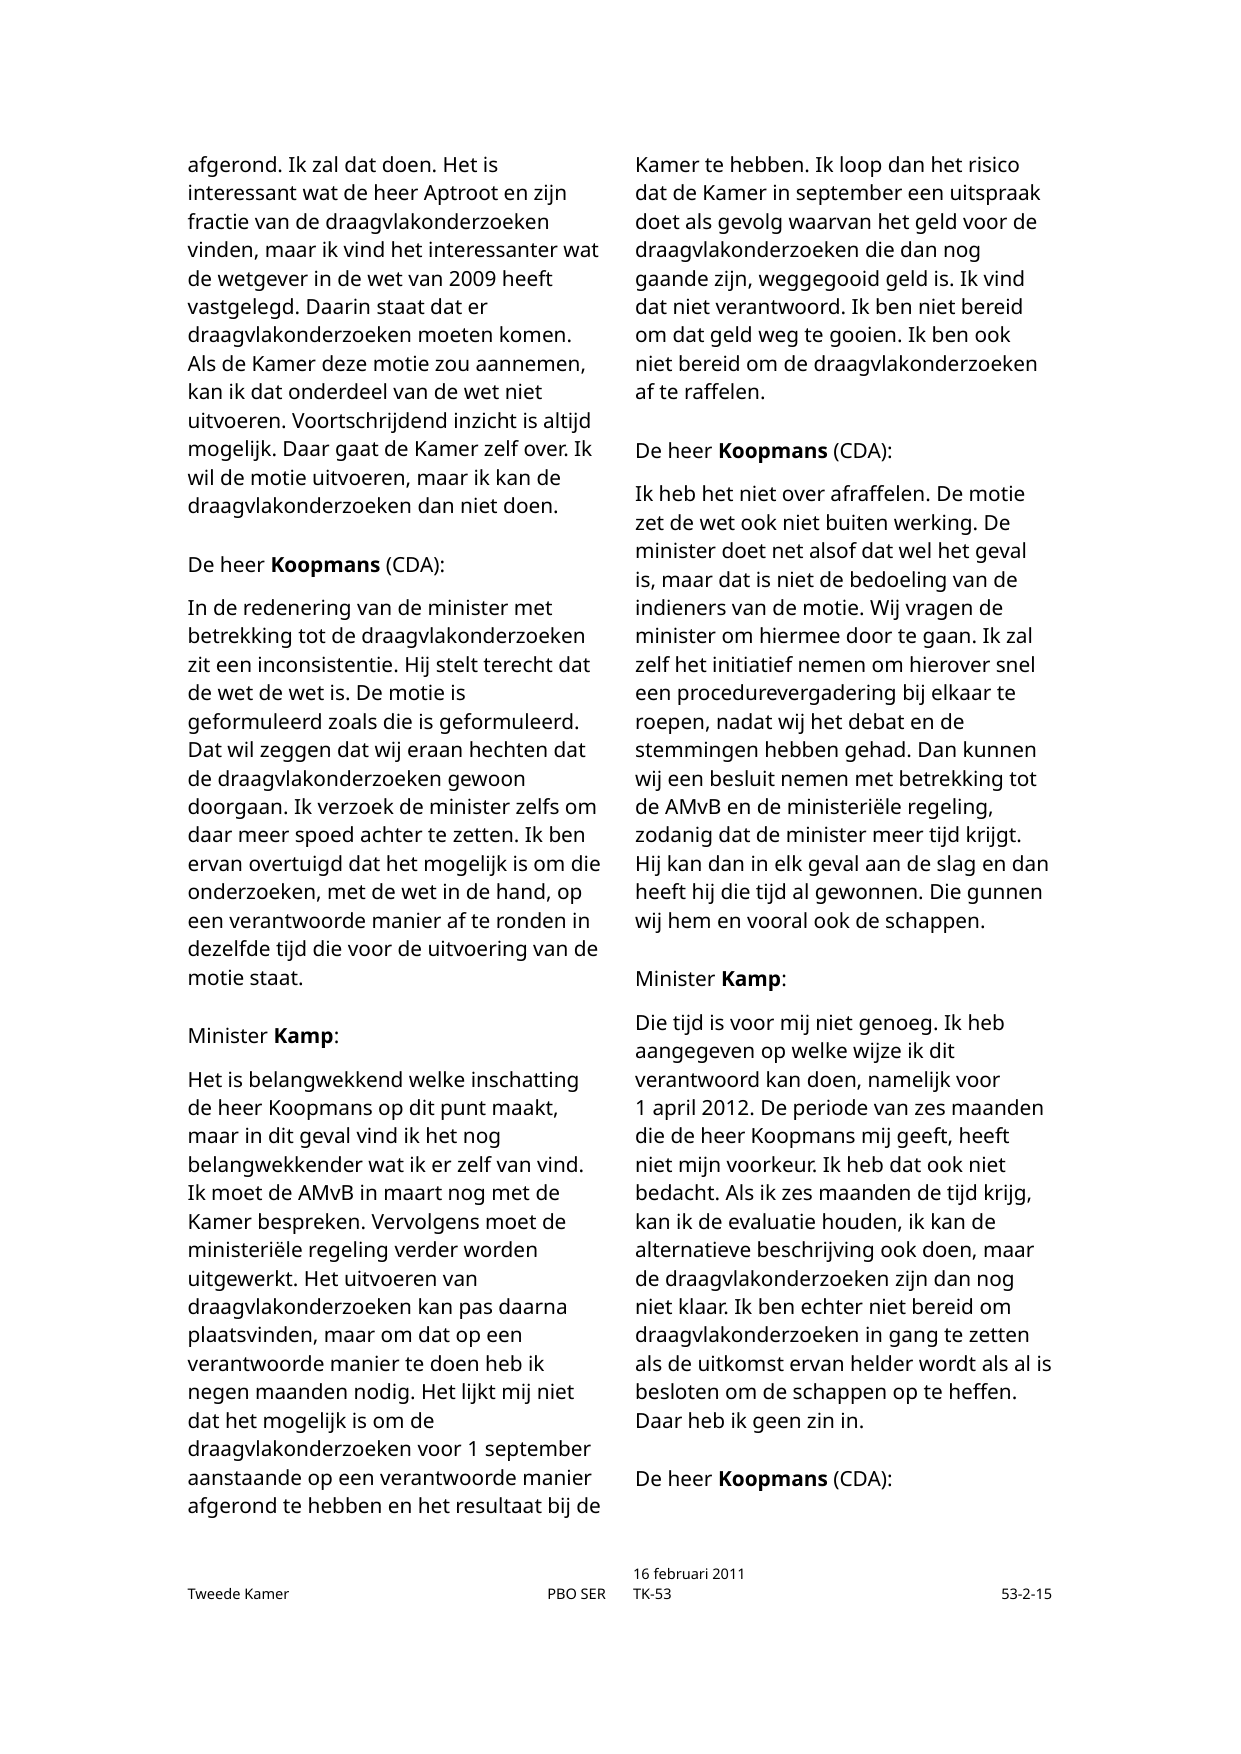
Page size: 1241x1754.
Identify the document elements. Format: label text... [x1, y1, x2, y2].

text Minister Kamp: [635, 964, 1053, 993]
text Kamer te hebben. Ik loop dan het risico dat de Kamer in september een uitspraak doet als gevolg waarvan het geld voor de draagvlakonderzoeken die dan nog gaande zijn, weggegooid geld is. Ik vind dat niet verantwoord. Ik ben niet bereid om dat geld weg te gooien. Ik ben ook niet bereid om de draagvlakonderzoeken af te raffelen. [635, 150, 1053, 406]
text Minister Kamp: [187, 1021, 605, 1050]
text De heer Koopmans (CDA): [635, 436, 1053, 464]
text Die tijd is voor mij niet genoeg. Ik heb aangegeven op welke wijze ik dit verantwoord kan doen, namelijk voor 1 april 2012. De periode van zes maanden die de heer Koopmans mij geeft, heeft niet mijn voorkeur. Ik heb dat ook niet bedacht. Als ik zes maanden de tijd krijg, kan ik de evaluatie houden, ik kan de alternatieve beschrijving ook doen, maar de draagvlakonderzoeken zijn dan nog niet klaar. Ik ben echter niet bereid om draagvlakonderzoeken in gang te zetten als de uitkomst ervan helder wordt als al is besloten om de schappen op te heffen. Daar heb ik geen zin in. [635, 1008, 1053, 1434]
text Ik heb het niet over afraffelen. De motie zet de wet ook niet buiten werking. De minister doet net alsof dat wel het geval is, maar dat is niet de bedoeling van de indieners van de motie. Wij vragen de minister om hiermee door te gaan. Ik zal zelf het initiatief nemen om hierover snel een procedurevergadering bij elkaar te roepen, nadat wij het debat en de stemmingen hebben gehad. Dan kunnen wij een besluit nemen met betrekking tot de AMvB en de ministeriële regeling, zodanig dat de minister meer tijd krijgt. Hij kan dan in elk geval aan de slag en dan heeft hij die tijd al gewonnen. Die gunnen wij hem en vooral ook de schappen. [635, 479, 1053, 934]
text Het is belangwekkend welke inschatting de heer Koopmans op dit punt maakt, maar in dit geval vind ik het nog belangwekkender wat ik er zelf van vind. Ik moet de AMvB in maart nog met de Kamer bespreken. Vervolgens moet de ministeriële regeling verder worden uitgewerkt. Het uitvoeren van draagvlakonderzoeken kan pas daarna plaatsvinden, maar om dat op een verantwoorde manier te doen heb ik negen maanden nodig. Het lijkt mij niet dat het mogelijk is om de draagvlakonderzoeken voor 1 september aanstaande op een verantwoorde manier afgerond te hebben en het resultaat bij de [187, 1065, 605, 1520]
text De heer Koopmans (CDA): [187, 550, 605, 578]
text De heer Koopmans (CDA): [635, 1464, 1053, 1493]
text In de redenering van de minister met betrekking tot de draagvlakonderzoeken zit een inconsistentie. Hij stelt terecht dat de wet de wet is. De motie is geformuleerd zoals die is geformuleerd. Dat wil zeggen dat wij eraan hechten dat de draagvlakonderzoeken gewoon doorgaan. Ik verzoek de minister zelfs om daar meer spoed achter te zetten. Ik ben ervan overtuigd dat het mogelijk is om die onderzoeken, met de wet in de hand, op een verantwoorde manier af te ronden in dezelfde tijd die voor de uitvoering van de motie staat. [187, 593, 605, 991]
text afgerond. Ik zal dat doen. Het is interessant wat de heer Aptroot en zijn fractie van de draagvlakonderzoeken vinden, maar ik vind het interessanter wat de wetgever in de wet van 2009 heeft vastgelegd. Daarin staat dat er draagvlakonderzoeken moeten komen. Als de Kamer deze motie zou aannemen, kan ik dat onderdeel van de wet niet uitvoeren. Voortschrijdend inzicht is altijd mogelijk. Daar gaat de Kamer zelf over. Ik wil de motie uitvoeren, maar ik kan de draagvlakonderzoeken dan niet doen. [187, 150, 605, 520]
